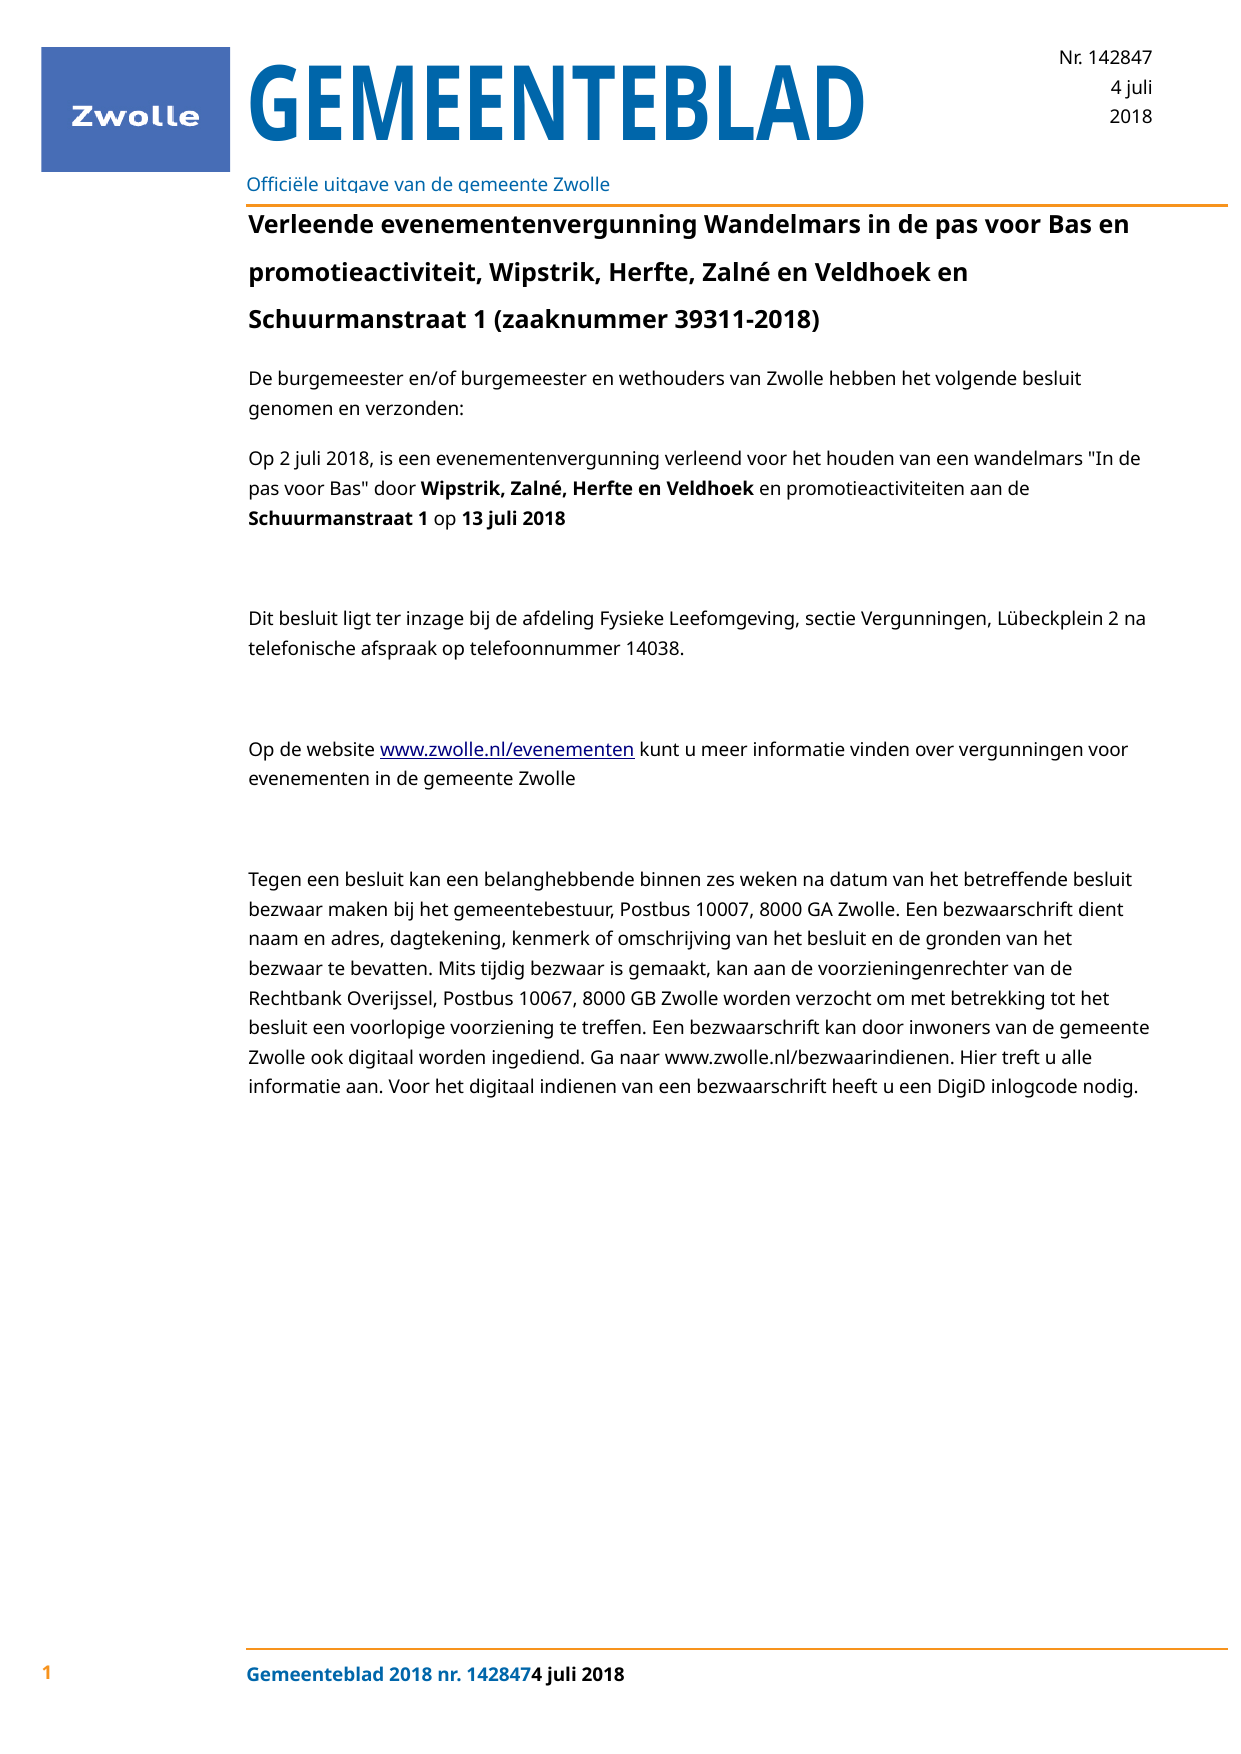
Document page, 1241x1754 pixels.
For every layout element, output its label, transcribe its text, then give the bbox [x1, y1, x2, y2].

text Op de website www.zwolle.nl/evenementen kunt u meer informatie vinden over vergunningen voor evenementen in de gemeente Zwolle [248, 736, 1152, 791]
text Tegen een besluit kan een belanghebbende binnen zes weken na datum van het betreffende besluit bezwaar maken bij het gemeentebestuur, Postbus 10007, 8000 GA Zwolle. Een bezwaarschrift dient naam en adres, dagtekening, kenmerk of omschrijving van het besluit en de gronden van het bezwaar te bevatten. Mits tijdig bezwaar is gemaakt, kan aan de voorzieningenrechter van de Rechtbank Overijssel, Postbus 10067, 8000 GB Zwolle worden verzocht om met betrekking tot het besluit een voorlopige voorziening te treffen. Een bezwaarschrift kan door inwoners van de gemeente Zwolle ook digitaal worden ingediend. Ga naar www.zwolle.nl/bezwaarindienen. Hier treft u alle informatie aan. Voor het digitaal indienen van een bezwaarschrift heeft u een DigiD inlogcode nodig. [248, 866, 1152, 1099]
text Op 2 juli 2018, is een evenementenvergunning verleend voor het houden van een wandelmars "In de pas voor Bas" door Wipstrik, Zalné, Herfte en Veldhoek en promotieactiviteiten aan de Schuurmanstraat 1 op 13 juli 2018 [248, 446, 1152, 530]
text Verleende evenementenvergunning Wandelmars in de pas voor Bas en promotieactiviteit, Wipstrik, Herfte, Zalné en Veldhoek en Schuurmanstraat 1 (zaaknummer 39311-2018) [248, 207, 1152, 336]
picture [41, 47, 231, 172]
text De burgemeester en/of burgemeester en wethouders van Zwolle hebben het volgende besluit genomen en verzonden: [248, 366, 1152, 421]
text Dit besluit ligt ter inzage bij de afdeling Fysieke Leefomgeving, sectie Vergunningen, Lübeckplein 2 na telefonische afspraak op telefoonnummer 14038. [248, 606, 1152, 661]
